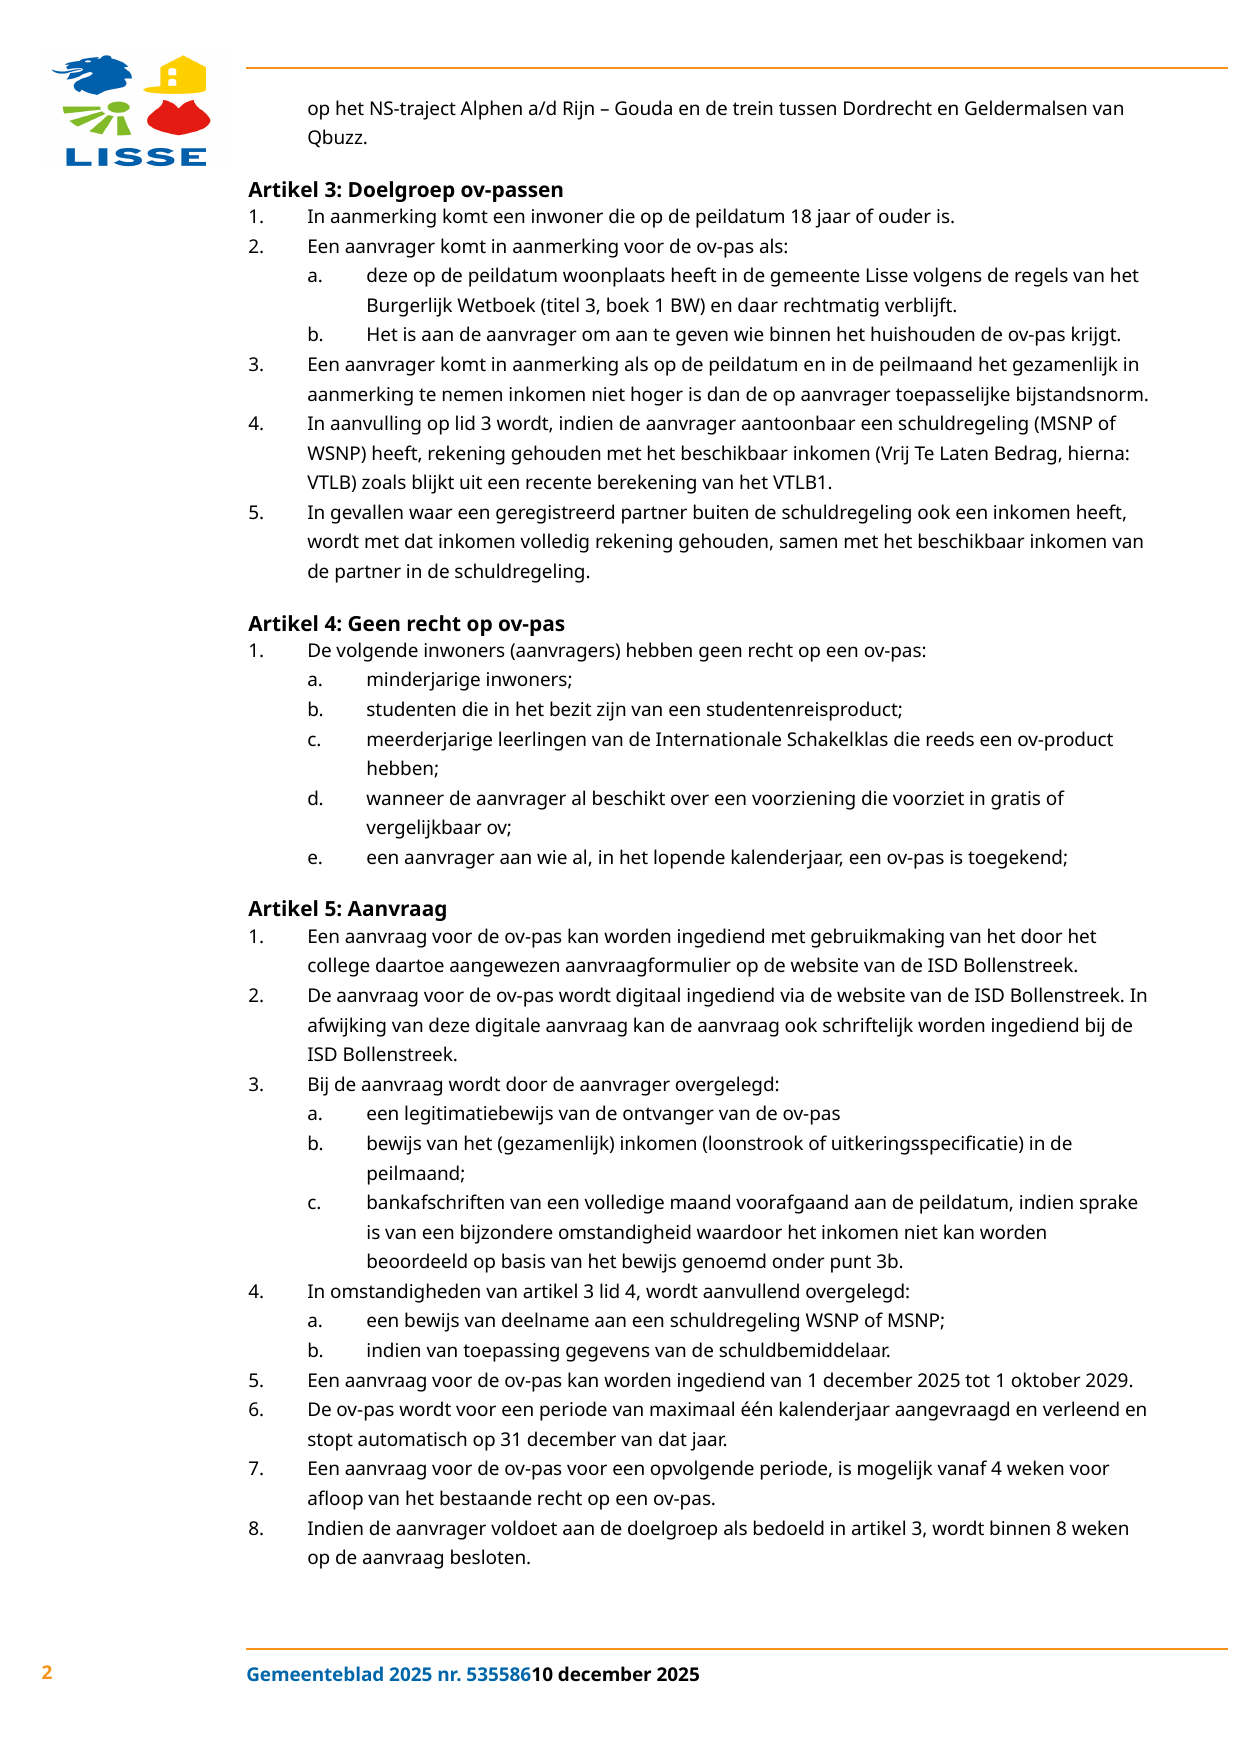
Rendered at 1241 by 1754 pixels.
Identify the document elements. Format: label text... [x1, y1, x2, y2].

list meerderjarige leerlingen van de Internationale Schakelklas die reeds een ov-product hebben; [307, 726, 1152, 781]
text Artikel 4: Geen recht op ov-pas [248, 609, 1152, 637]
list De ov-pas wordt voor een periode van maximaal één kalenderjaar aangevraagd en verleend en stopt automatisch op 31 december van dat jaar. [248, 1396, 1152, 1452]
list wanneer de aanvrager al beschikt over een voorziening die voorziet in gratis of vergelijkbaar ov; [307, 785, 1152, 840]
list Een aanvraag voor de ov-pas kan worden ingediend van 1 december 2025 tot 1 oktober 2029. [248, 1367, 1152, 1392]
list Indien de aanvrager voldoet aan de doelgroep als bedoeld in artikel 3, wordt binnen 8 weken op de aanvraag besloten. [248, 1515, 1152, 1570]
text Artikel 5: Aanvraag [248, 894, 1152, 923]
list De aanvraag voor de ov-pas wordt digitaal ingediend via de website van de ISD Bollenstreek. In afwijking van deze digitale aanvraag kan de aanvraag ook schriftelijk worden ingediend bij de ISD Bollenstreek. [248, 982, 1152, 1067]
list een legitimatiebewijs van de ontvanger van de ov-pas [307, 1101, 1152, 1126]
list De volgende inwoners (aanvragers) hebben geen recht op een ov-pas: [248, 637, 1152, 663]
list op het NS-traject Alphen a/d Rijn – Gouda en de trein tussen Dordrecht en Geldermalsen van Qbuzz. [248, 95, 1152, 150]
list Het is aan de aanvrager om aan te geven wie binnen het huishouden de ov-pas krijgt. [307, 322, 1152, 347]
list bewijs van het (gezamenlijk) inkomen (loonstrook of uitkeringsspecificatie) in de peilmaand; [307, 1130, 1152, 1185]
list studenten die in het bezit zijn van een studentenreisproduct; [307, 696, 1152, 722]
list Een aanvraag voor de ov-pas kan worden ingediend met gebruikmaking van het door het college daartoe aangewezen aanvraagformulier op de website van de ISD Bollenstreek. [248, 923, 1152, 978]
list In gevallen waar een geregistreerd partner buiten de schuldregeling ook een inkomen heeft, wordt met dat inkomen volledig rekening gehouden, samen met het beschikbaar inkomen van de partner in de schuldregeling. [248, 499, 1152, 584]
list deze op de peildatum woonplaats heeft in de gemeente Lisse volgens de regels van het Burgerlijk Wetboek (titel 3, boek 1 BW) en daar rechtmatig verblijft. [307, 262, 1152, 318]
list een bewijs van deelname aan een schuldregeling WSNP of MSNP; [307, 1308, 1152, 1333]
list indien van toepassing gegevens van de schuldbemiddelaar. [307, 1337, 1152, 1363]
list Een aanvraag voor de ov-pas voor een opvolgende periode, is mogelijk vanaf 4 weken voor afloop van het bestaande recht op een ov-pas. [248, 1456, 1152, 1511]
list een aanvrager aan wie al, in het lopende kalenderjaar, een ov-pas is toegekend; [307, 844, 1152, 870]
list In omstandigheden van artikel 3 lid 4, wordt aanvullend overgelegd: [248, 1278, 1152, 1304]
list Een aanvrager komt in aanmerking als op de peildatum en in de peilmaand het gezamenlijk in aanmerking te nemen inkomen niet hoger is dan de op aanvrager toepasselijke bijstandsnorm. [248, 351, 1152, 406]
list Bij de aanvraag wordt door de aanvrager overgelegd: [248, 1071, 1152, 1097]
list Een aanvrager komt in aanmerking voor de ov-pas als: [248, 233, 1152, 258]
list In aanmerking komt een inwoner die op de peildatum 18 jaar of ouder is. [248, 203, 1152, 229]
picture [41, 47, 231, 172]
text Artikel 3: Doelgroep ov-passen [248, 175, 1152, 203]
list bankafschriften van een volledige maand voorafgaand aan de peildatum, indien sprake is van een bijzondere omstandigheid waardoor het inkomen niet kan worden beoordeeld op basis van het bewijs genoemd onder punt 3b. [307, 1189, 1152, 1274]
list In aanvulling op lid 3 wordt, indien de aanvrager aantoonbaar een schuldregeling (MSNP of WSNP) heeft, rekening gehouden met het beschikbaar inkomen (Vrij Te Laten Bedrag, hierna: VTLB) zoals blijkt uit een recente berekening van het VTLB1. [248, 410, 1152, 495]
list minderjarige inwoners; [307, 667, 1152, 692]
